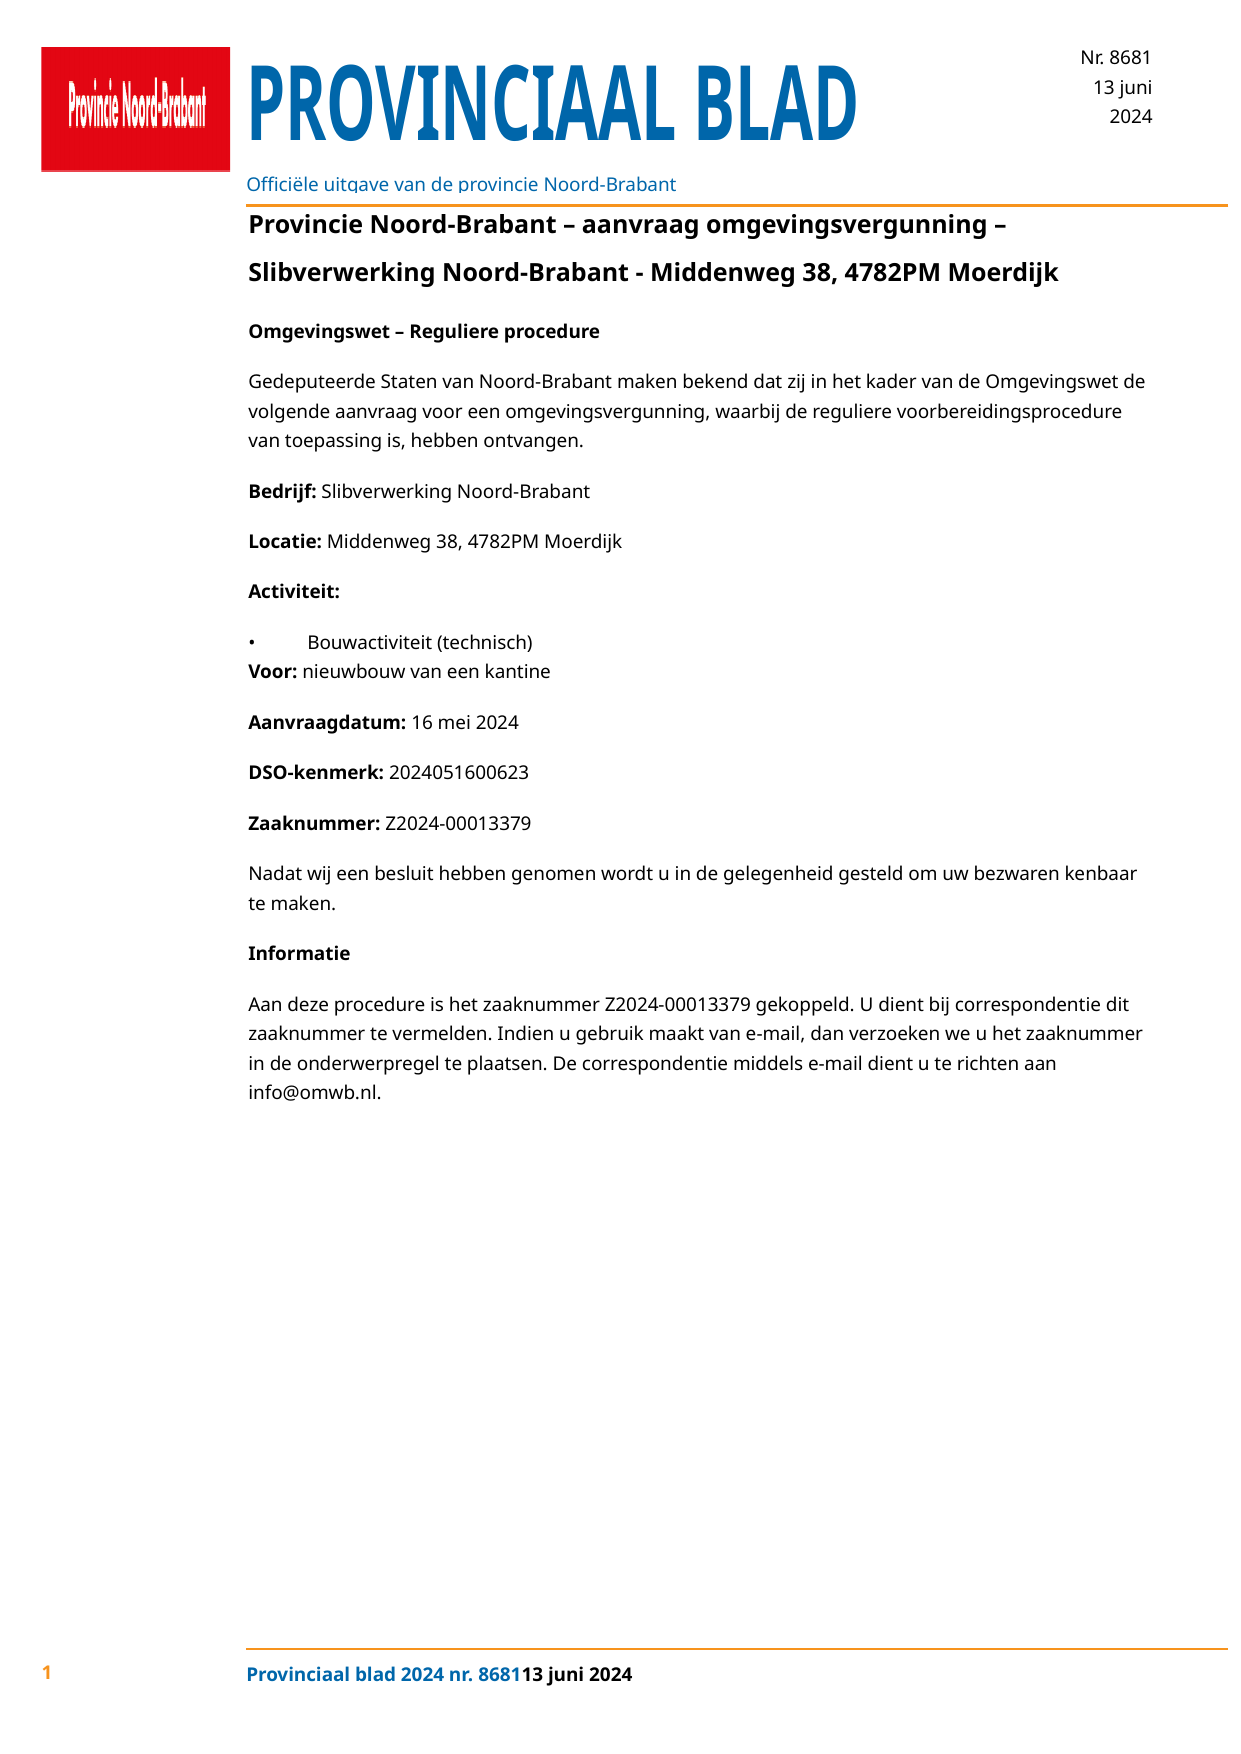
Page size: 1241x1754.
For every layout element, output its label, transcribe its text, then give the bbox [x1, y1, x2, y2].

text Voor: nieuwbouw van een kantine [248, 659, 1152, 684]
text Activiteit: [248, 579, 1152, 604]
text DSO-kenmerk: 2024051600623 [248, 759, 1152, 785]
text Zaaknummer: Z2024-00013379 [248, 810, 1152, 836]
text Bedrijf: Slibverwerking Noord-Brabant [248, 478, 1152, 504]
text Provincie Noord-Brabant – aanvraag omgevingsvergunning – Slibverwerking Noord-Brabant - Middenweg 38, 4782PM Moerdijk [248, 207, 1152, 288]
text Aan deze procedure is het zaaknummer Z2024-00013379 gekoppeld. U dient bij correspondentie dit zaaknummer te vermelden. Indien u gebruik maakt van e-mail, dan verzoeken we u het zaaknummer in de onderwerpregel te plaatsen. De correspondentie middels e-mail dient u te richten aan info@omwb.nl. [248, 991, 1152, 1105]
list Bouwactiviteit (technisch) [248, 629, 1152, 655]
text Locatie: Middenweg 38, 4782PM Moerdijk [248, 528, 1152, 554]
text Informatie [248, 940, 1152, 966]
text Aanvraagdatum: 16 mei 2024 [248, 709, 1152, 735]
picture [41, 47, 231, 172]
text Omgevingswet – Reguliere procedure [248, 318, 1152, 344]
text Nadat wij een besluit hebben genomen wordt u in de gelegenheid gesteld om uw bezwaren kenbaar te maken. [248, 860, 1152, 916]
text Gedeputeerde Staten van Noord-Brabant maken bekend dat zij in het kader van de Omgevingswet de volgende aanvraag voor een omgevingsvergunning, waarbij de reguliere voorbereidingsprocedure van toepassing is, hebben ontvangen. [248, 368, 1152, 453]
